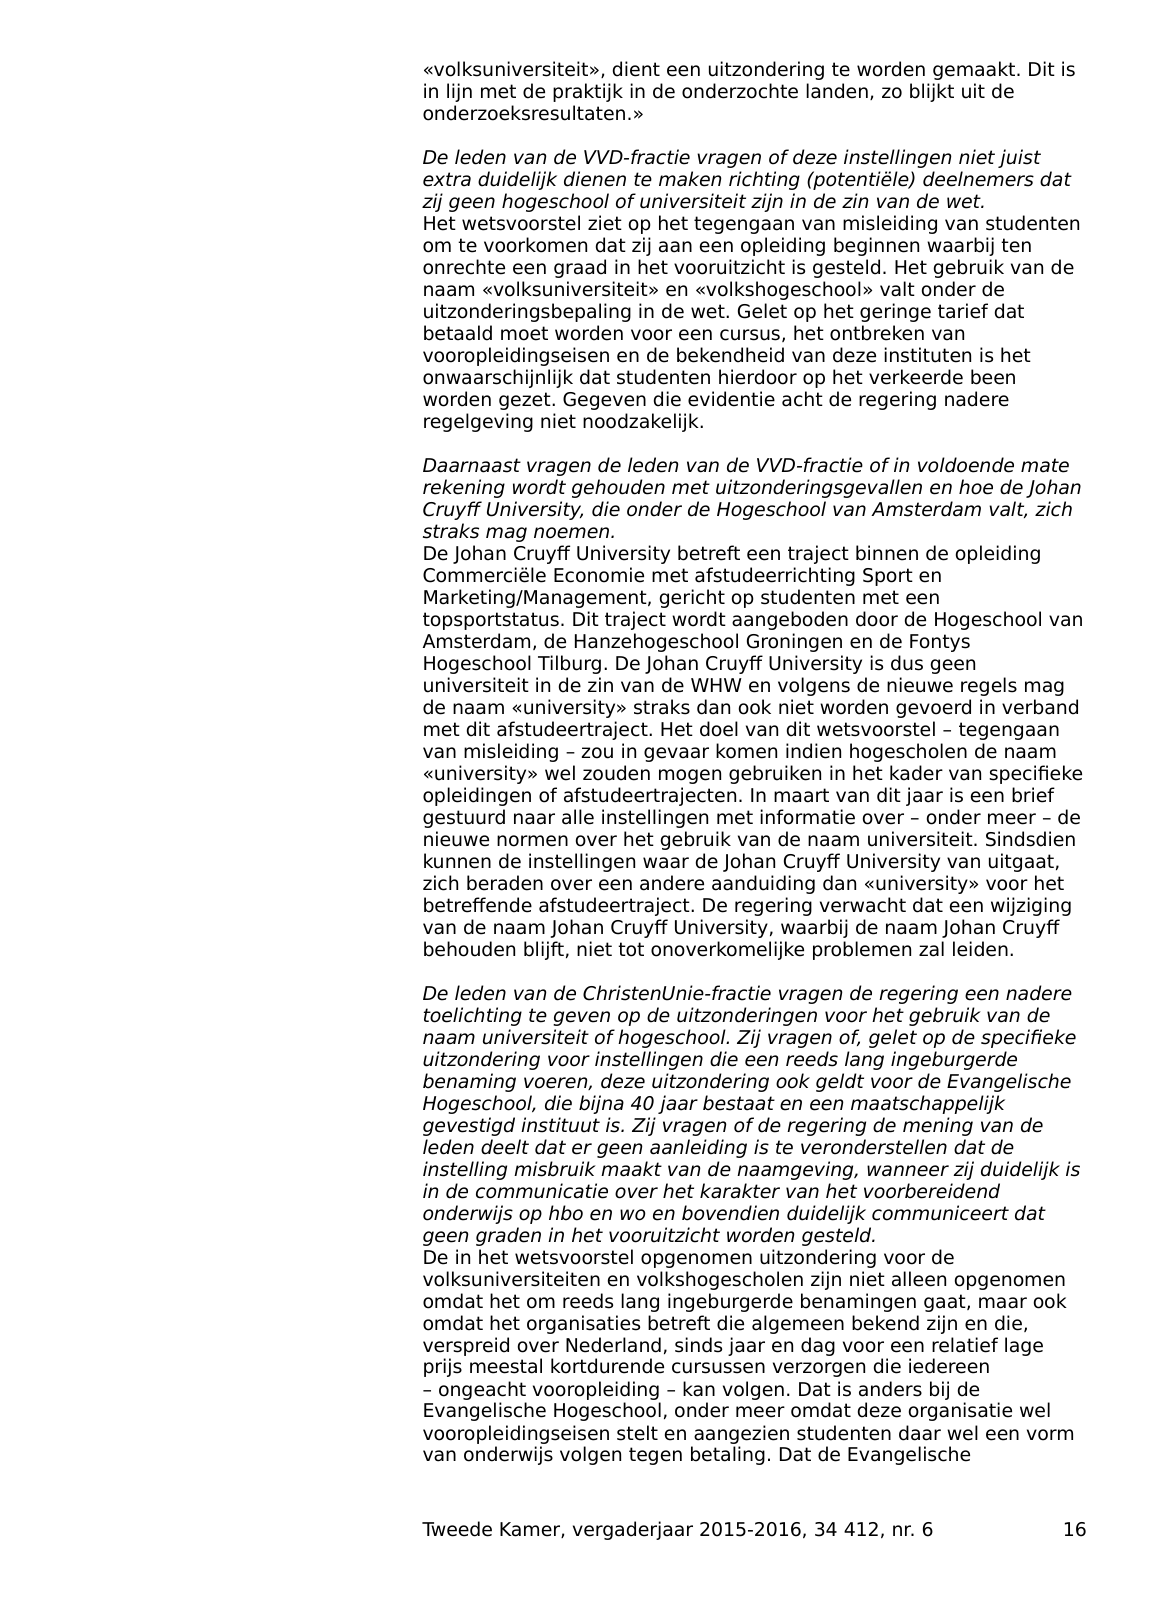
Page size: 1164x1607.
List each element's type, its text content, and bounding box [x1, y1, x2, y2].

text De in het wetsvoorstel opgenomen uitzondering voor de volksuniversiteiten en volkshogescholen zijn niet alleen opgenomen omdat het om reeds lang ingeburgerde benamingen gaat, maar ook omdat het organisaties betreft die algemeen bekend zijn en die, verspreid over Nederland, sinds jaar en dag voor een relatief lage prijs meestal kortdurende cursussen verzorgen die iedereen – ongeacht vooropleiding – kan volgen. Dat is anders bij de Evangelische Hogeschool, onder meer omdat deze organisatie wel vooropleidingseisen stelt en aangezien studenten daar wel een vorm van onderwijs volgen tegen betaling. Dat de Evangelische [422, 1247, 1087, 1466]
text De Johan Cruyff University betreft een traject binnen de opleiding Commerciële Economie met afstudeerrichting Sport en Marketing/Management, gericht op studenten met een topsportstatus. Dit traject wordt aangeboden door de Hogeschool van Amsterdam, de Hanzehogeschool Groningen en de Fontys Hogeschool Tilburg. De Johan Cruyff University is dus geen universiteit in de zin van de WHW en volgens de nieuwe regels mag de naam «university» straks dan ook niet worden gevoerd in verband met dit afstudeertraject. Het doel van dit wetsvoorstel – tegengaan van misleiding – zou in gevaar komen indien hogescholen de naam «university» wel zouden mogen gebruiken in het kader van specifieke opleidingen of afstudeertrajecten. In maart van dit jaar is een brief gestuurd naar alle instellingen met informatie over – onder meer – de nieuwe normen over het gebruik van de naam universiteit. Sindsdien kunnen de instellingen waar de Johan Cruyff University van uitgaat, zich beraden over een andere aanduiding dan «university» voor het betreffende afstudeertraject. De regering verwacht dat een wijziging van de naam Johan Cruyff University, waarbij de naam Johan Cruyff behouden blijft, niet tot onoverkomelijke problemen zal leiden. [422, 543, 1087, 961]
text Het wetsvoorstel ziet op het tegengaan van misleiding van studenten om te voorkomen dat zij aan een opleiding beginnen waarbij ten onrechte een graad in het vooruitzicht is gesteld. Het gebruik van de naam «volksuniversiteit» en «volkshogeschool» valt onder de uitzonderingsbepaling in de wet. Gelet op het geringe tarief dat betaald moet worden voor een cursus, het ontbreken van vooropleidingseisen en de bekendheid van deze instituten is het onwaarschijnlijk dat studenten hierdoor op het verkeerde been worden gezet. Gegeven die evidentie acht de regering nadere regelgeving niet noodzakelijk. [422, 213, 1087, 433]
text De leden van de VVD-fractie vragen of deze instellingen niet juist extra duidelijk dienen te maken richting (potentiële) deelnemers dat zij geen hogeschool of universiteit zijn in de zin van de wet. [422, 147, 1087, 213]
text De leden van de ChristenUnie-fractie vragen de regering een nadere toelichting te geven op de uitzonderingen voor het gebruik van de naam universiteit of hogeschool. Zij vragen of, gelet op de specifieke uitzondering voor instellingen die een reeds lang ingeburgerde benaming voeren, deze uitzondering ook geldt voor de Evangelische Hogeschool, die bijna 40 jaar bestaat en een maatschappelijk gevestigd instituut is. Zij vragen of de regering de mening van de leden deelt dat er geen aanleiding is te veronderstellen dat de instelling misbruik maakt van de naamgeving, wanneer zij duidelijk is in de communicatie over het karakter van het voorbereidend onderwijs op hbo en wo en bovendien duidelijk communiceert dat geen graden in het vooruitzicht worden gesteld. [422, 983, 1087, 1247]
text Daarnaast vragen de leden van de VVD-fractie of in voldoende mate rekening wordt gehouden met uitzonderingsgevallen en hoe de Johan Cruyff University, die onder de Hogeschool van Amsterdam valt, zich straks mag noemen. [422, 455, 1087, 543]
text «volksuniversiteit», dient een uitzondering te worden gemaakt. Dit is in lijn met de praktijk in de onderzochte landen, zo blijkt uit de onderzoeksresultaten.» [422, 59, 1087, 125]
